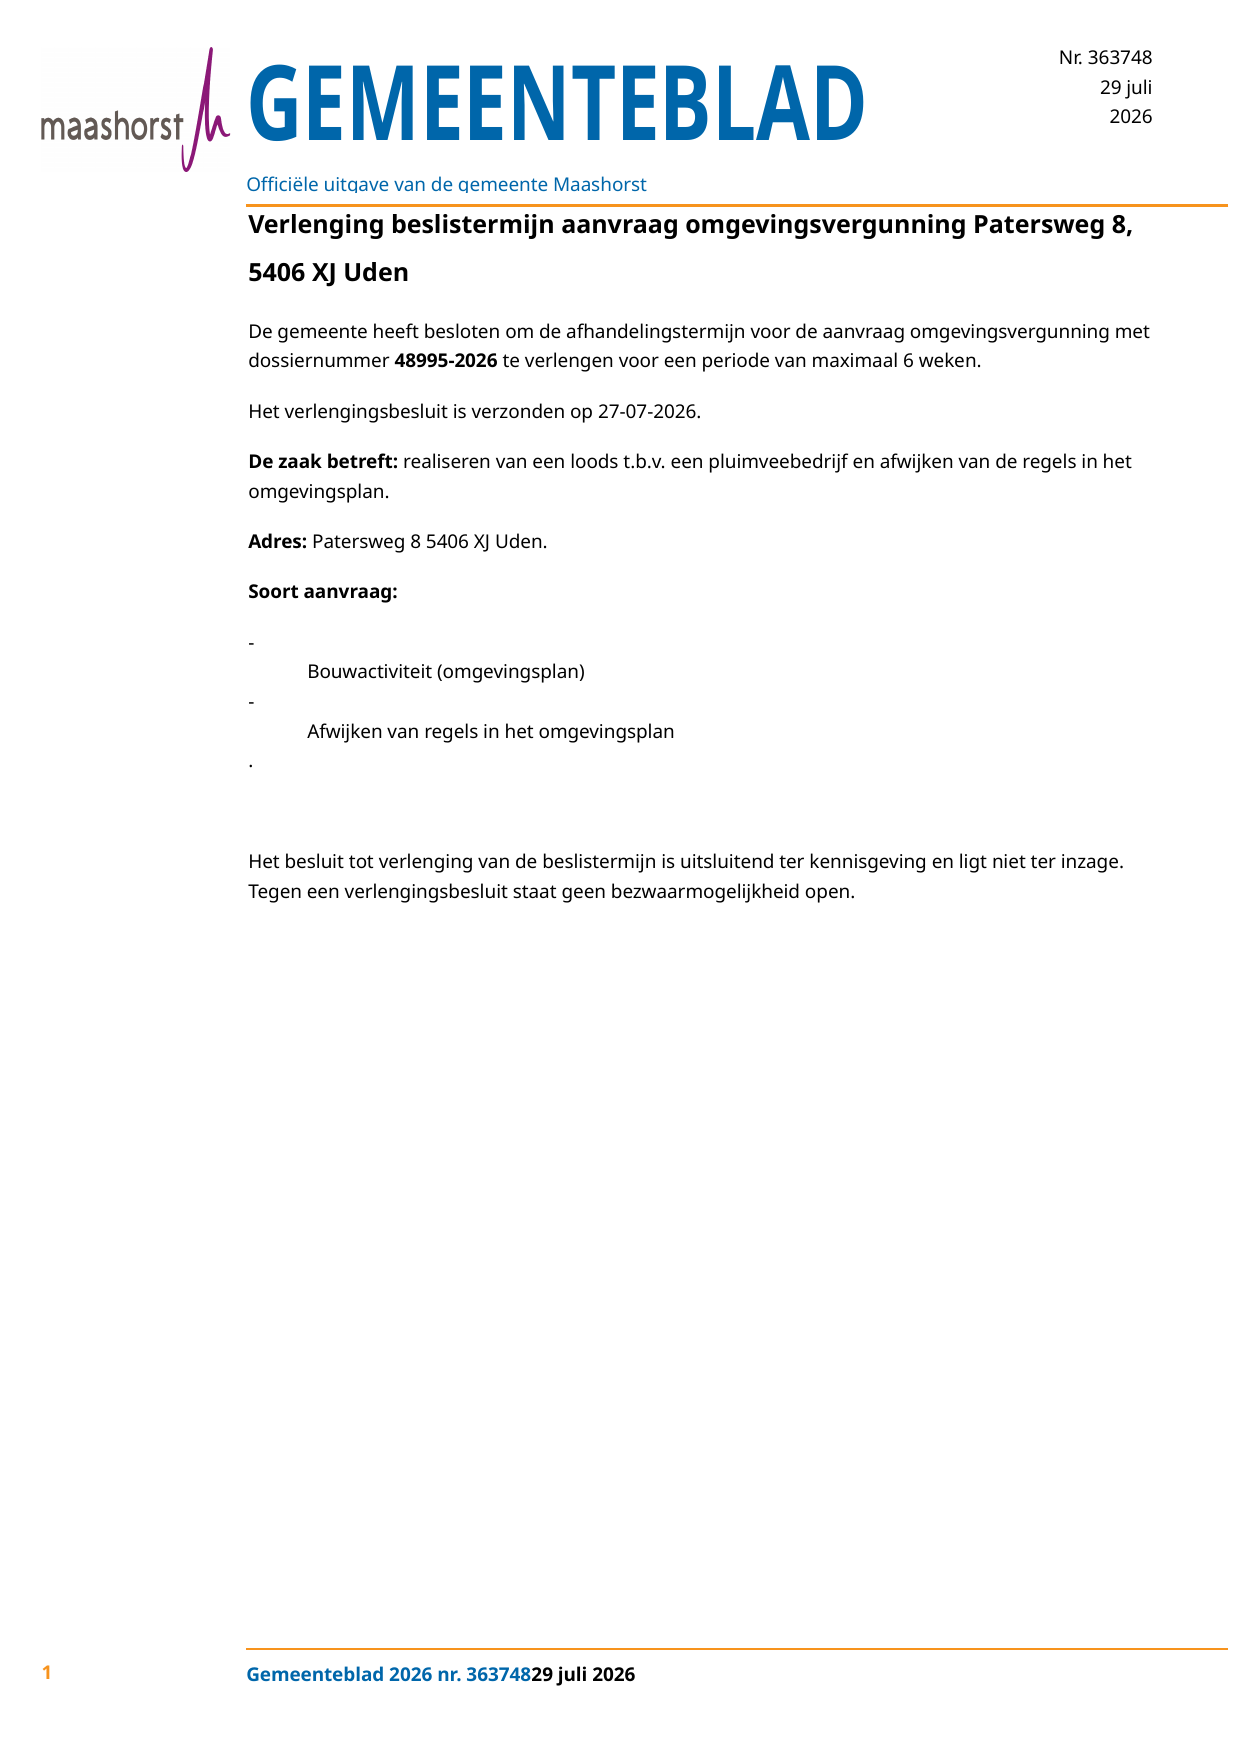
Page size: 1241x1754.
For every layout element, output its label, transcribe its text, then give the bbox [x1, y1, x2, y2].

text Het verlengingsbesluit is verzonden op 27-07-2026. [248, 398, 1152, 424]
text . [248, 747, 1152, 773]
text De gemeente heeft besloten om de afhandelingstermijn voor de aanvraag omgevingsvergunning met dossiernummer 48995-2026 te verlengen voor een periode van maximaal 6 weken. [248, 318, 1152, 373]
picture [41, 47, 231, 172]
text De zaak betreft: realiseren van een loods t.b.v. een pluimveebedrijf en afwijken van de regels in het omgevingsplan. [248, 448, 1152, 504]
text Adres: Patersweg 8 5406 XJ Uden. [248, 528, 1152, 554]
text Verlenging beslistermijn aanvraag omgevingsvergunning Patersweg 8, 5406 XJ Uden [248, 207, 1152, 288]
text Soort aanvraag: [248, 579, 1152, 604]
text Het besluit tot verlenging van de beslistermijn is uitsluitend ter kennisgeving en ligt niet ter inzage. Tegen een verlengingsbesluit staat geen bezwaarmogelijkheid open. [248, 848, 1152, 904]
list Bouwactiviteit (omgevingsplan) [248, 659, 1152, 684]
list Afwijken van regels in het omgevingsplan [248, 718, 1152, 744]
